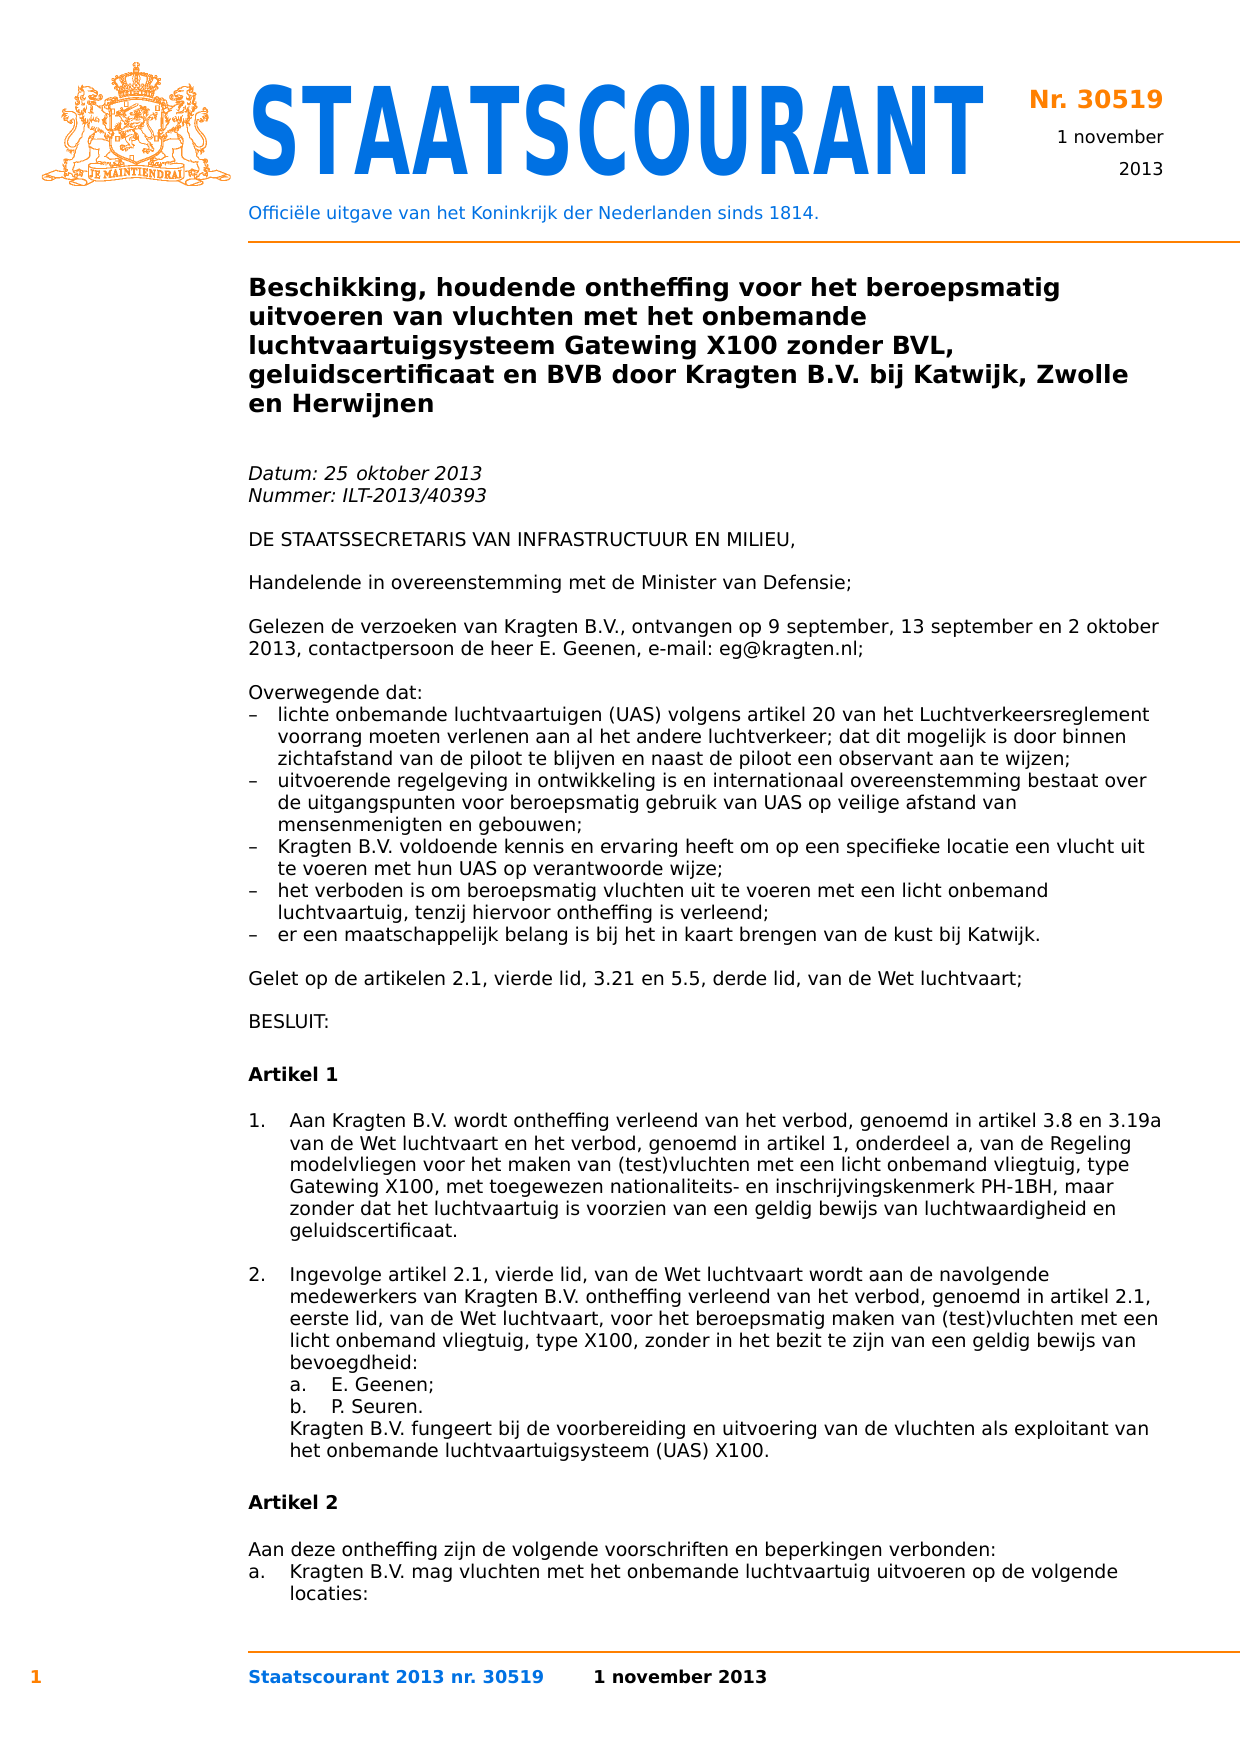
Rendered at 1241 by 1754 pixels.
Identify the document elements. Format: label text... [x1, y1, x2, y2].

table_cell Officiële uitgave van het Koninkrijk der Nederlanden sinds 1814. [248, 203, 1240, 241]
text Kragten B.V. fungeert bij de voorbereiding en uitvoering van de vluchten als exploitant van het onbemande luchtvaartuigsysteem (UAS) X100. [289, 1418, 1163, 1462]
text Overwegende dat: [248, 682, 1163, 704]
text DE STAATSSECRETARIS VAN INFRASTRUCTUUR EN MILIEU, [248, 528, 1163, 550]
text b. P. Seuren. [289, 1396, 1163, 1418]
text – lichte onbemande luchtvaartuigen (UAS) volgens artikel 20 van het Luchtverkeersreglement voorrang moeten verlenen aan al het andere luchtverkeer; dat dit mogelijk is door binnen zichtafstand van de piloot te blijven en naast de piloot een observant aan te wijzen; [248, 704, 1163, 770]
text Gelezen de verzoeken van Kragten B.V., ontvangen op 9 september, 13 september en 2 oktober 2013, contactpersoon de heer E. Geenen, e-mail: eg@kragten.nl; [248, 616, 1163, 660]
text Handelende in overeenstemming met de Minister van Defensie; [248, 572, 1163, 594]
text a. Kragten B.V. mag vluchten met het onbemande luchtvaartuig uitvoeren op de volgende locaties: [248, 1561, 1163, 1605]
table_header [25, 62, 248, 241]
table_header Nr. 30519 [998, 62, 1240, 121]
text Gelet op de artikelen 2.1, vierde lid, 3.21 en 5.5, derde lid, van de Wet luchtvaart; [248, 968, 1163, 989]
text – het verboden is om beroepsmatig vluchten uit te voeren met een licht onbemand luchtvaartuig, tenzij hiervoor ontheffing is verleend; [248, 880, 1163, 924]
text 2. Ingevolge artikel 2.1, vierde lid, van de Wet luchtvaart wordt aan de navolgende medewerkers van Kragten B.V. ontheffing verleend van het verbod, genoemd in artikel 2.1, eerste lid, van de Wet luchtvaart, voor het beroepsmatig maken van (test)vluchten met een licht onbemand vliegtuig, type X100, zonder in het bezit te zijn van een geldig bewijs van bevoegdheid: [248, 1264, 1163, 1374]
text Nummer: ILT-2013/40393 [248, 484, 1163, 507]
subtitle Artikel 1 [248, 1063, 1163, 1085]
text a. E. Geenen; [289, 1374, 1163, 1396]
picture [41, 62, 231, 186]
text BESLUIT: [248, 1011, 1163, 1033]
text Datum: 25 oktober 2013 [248, 463, 1163, 484]
text 1. Aan Kragten B.V. wordt ontheffing verleend van het verbod, genoemd in artikel 3.8 en 3.19a van de Wet luchtvaart en het verbod, genoemd in artikel 1, onderdeel a, van de Regeling modelvliegen voor het maken van (test)vluchten met een licht onbemand vliegtuig, type Gatewing X100, met toegewezen nationaliteits- en inschrijvingskenmerk PH-1BH, maar zonder dat het luchtvaartuig is voorzien van een geldig bewijs van luchtwaardigheid en geluidscertificaat. [248, 1110, 1163, 1242]
table_header STAATSCOURANT [248, 62, 998, 203]
text – er een maatschappelijk belang is bij het in kaart brengen van de kust bij Katwijk. [248, 924, 1163, 946]
text Aan deze ontheffing zijn de volgende voorschriften en beperkingen verbonden: [248, 1539, 1163, 1561]
text – Kragten B.V. voldoende kennis en ervaring heeft om op een specifieke locatie een vlucht uit te voeren met hun UAS op verantwoorde wijze; [248, 836, 1163, 880]
text – uitvoerende regelgeving in ontwikkeling is en internationaal overeenstemming bestaat over de uitgangspunten voor beroepsmatig gebruik van UAS op veilige afstand van mensenmenigten en gebouwen; [248, 770, 1163, 836]
table_cell 2013 [998, 153, 1240, 203]
subtitle Beschikking, houdende ontheffing voor het beroepsmatig uitvoeren van vluchten met het onbemande luchtvaartuigsysteem Gatewing X100 zonder BVL, geluidscertificaat en BVB door Kragten B.V. bij Katwijk, Zwolle en Herwijnen [248, 273, 1163, 419]
table_cell 1 november [998, 121, 1240, 153]
subtitle Artikel 2 [248, 1492, 1163, 1514]
